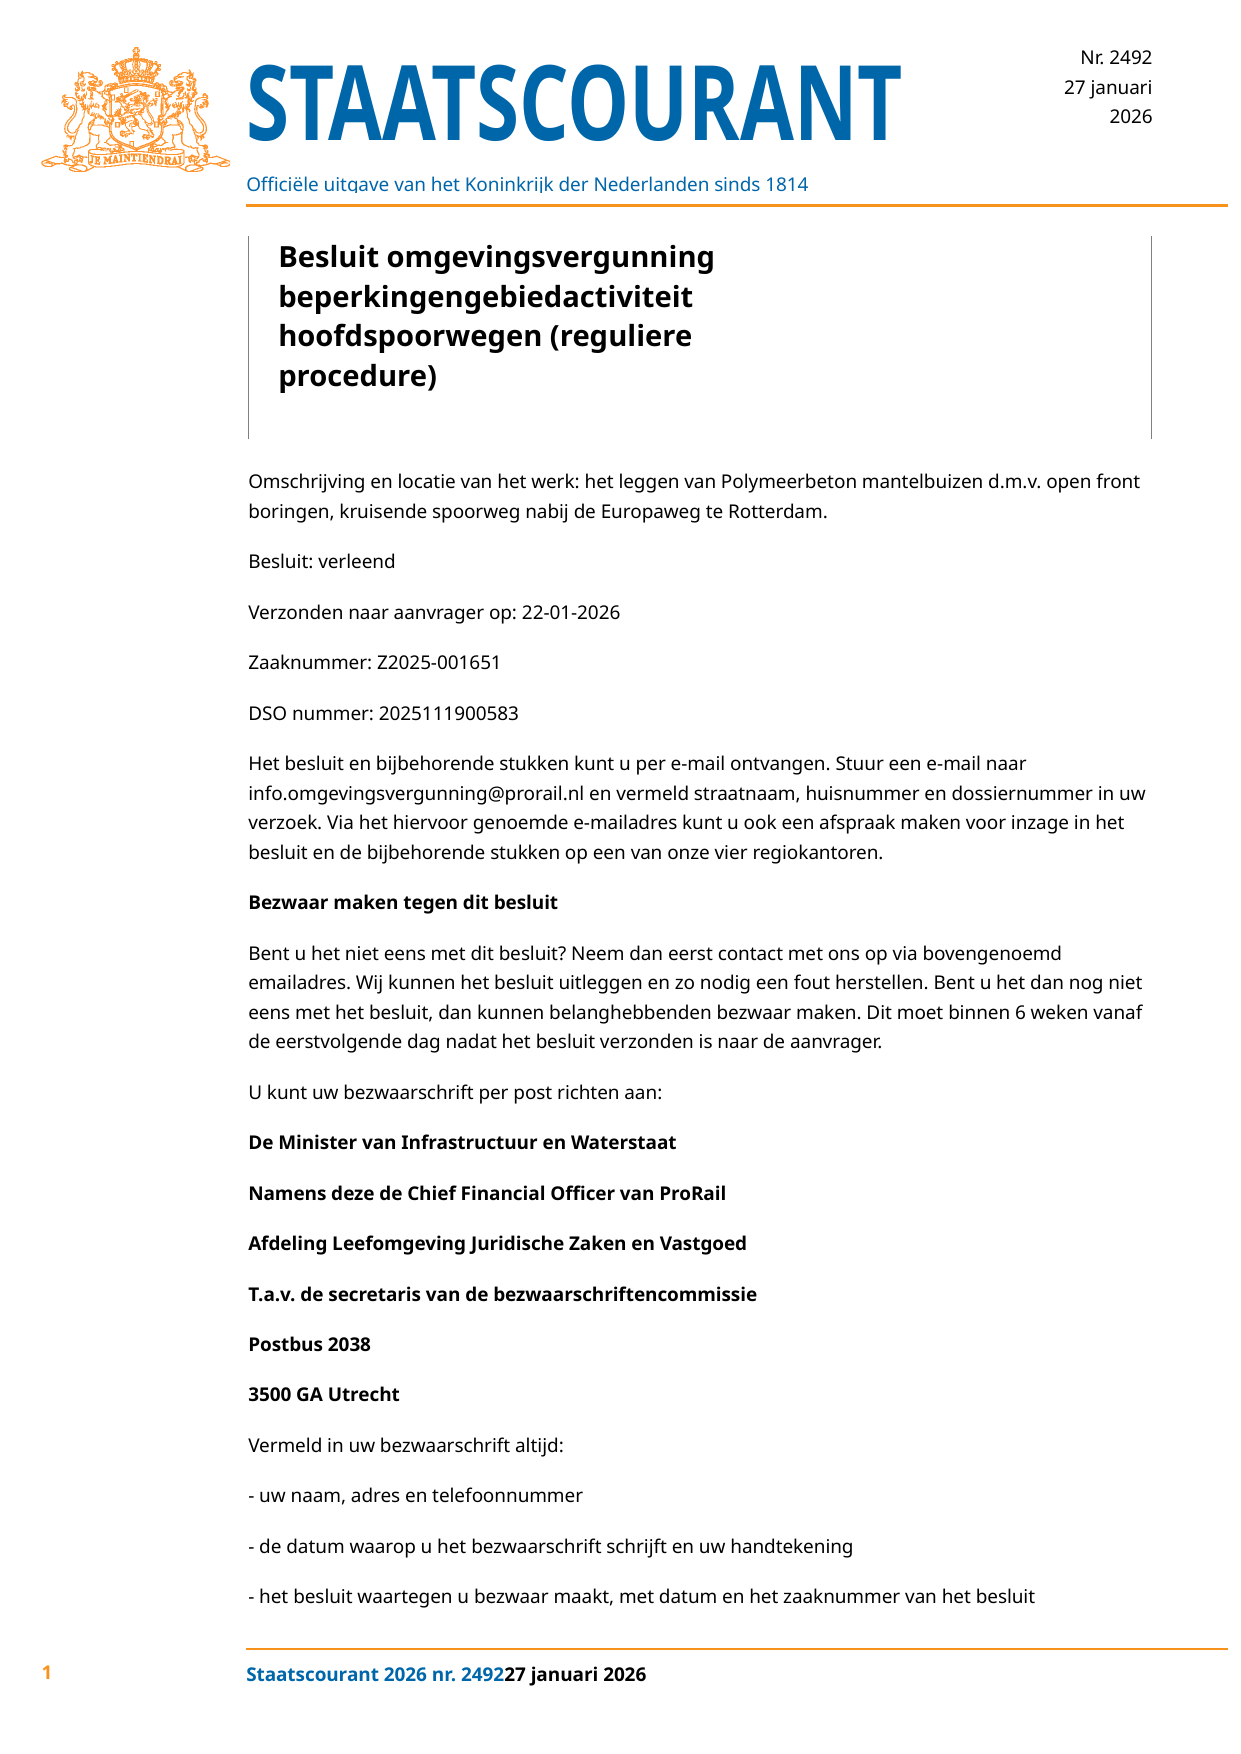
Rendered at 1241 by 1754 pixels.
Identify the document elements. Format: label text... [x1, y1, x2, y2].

text T.a.v. de secretaris van de bezwaarschriftencommissie [248, 1281, 1152, 1306]
picture [41, 47, 231, 172]
text Verzonden naar aanvrager op: 22-01-2026 [248, 599, 1152, 625]
text - de datum waarop u het bezwaarschrift schrijft en uw handtekening [248, 1533, 1152, 1558]
text Omschrijving en locatie van het werk: het leggen van Polymeerbeton mantelbuizen d.m.v. open front boringen, kruisende spoorweg nabij de Europaweg te Rotterdam. [248, 469, 1152, 524]
text DSO nummer: 2025111900583 [248, 700, 1152, 726]
table_header [850, 414, 1151, 439]
text Vermeld in uw bezwaarschrift altijd: [248, 1432, 1152, 1458]
text Bent u het niet eens met dit besluit? Neem dan eerst contact met ons op via bovengenoemd emailadres. Wij kunnen het besluit uitleggen en zo nodig een fout herstellen. Bent u het dan nog niet eens met het besluit, dan kunnen belanghebbenden bezwaar maken. Dit moet binnen 6 weken vanaf de eerstvolgende dag nadat het besluit verzonden is naar de aanvrager. [248, 940, 1152, 1054]
text Namens deze de Chief Financial Officer van ProRail [248, 1180, 1152, 1206]
text De Minister van Infrastructuur en Waterstaat [248, 1129, 1152, 1155]
text Zaaknummer: Z2025-001651 [248, 649, 1152, 675]
text U kunt uw bezwaarschrift per post richten aan: [248, 1079, 1152, 1105]
table_header Besluit omgevingsvergunning beperkingengebiedactiviteit hoofdspoorwegen (reguliere procedure) [249, 236, 850, 439]
text - uw naam, adres en telefoonnummer [248, 1482, 1152, 1508]
picture [912, 236, 1090, 414]
table_header [1090, 236, 1151, 413]
table_header [850, 236, 912, 413]
text Postbus 2038 [248, 1331, 1152, 1357]
text 3500 GA Utrecht [248, 1382, 1152, 1407]
text Besluit: verleend [248, 549, 1152, 574]
text Bezwaar maken tegen dit besluit [248, 889, 1152, 915]
text - het besluit waartegen u bezwaar maakt, met datum en het zaaknummer van het besluit [248, 1583, 1152, 1609]
text Het besluit en bijbehorende stukken kunt u per e-mail ontvangen. Stuur een e-mail naar info.omgevingsvergunning@prorail.nl en vermeld straatnaam, huisnummer en dossiernummer in uw verzoek. Via het hiervoor genoemde e-mailadres kunt u ook een afspraak maken voor inzage in het besluit en de bijbehorende stukken op een van onze vier regiokantoren. [248, 750, 1152, 865]
text Afdeling Leefomgeving Juridische Zaken en Vastgoed [248, 1230, 1152, 1256]
